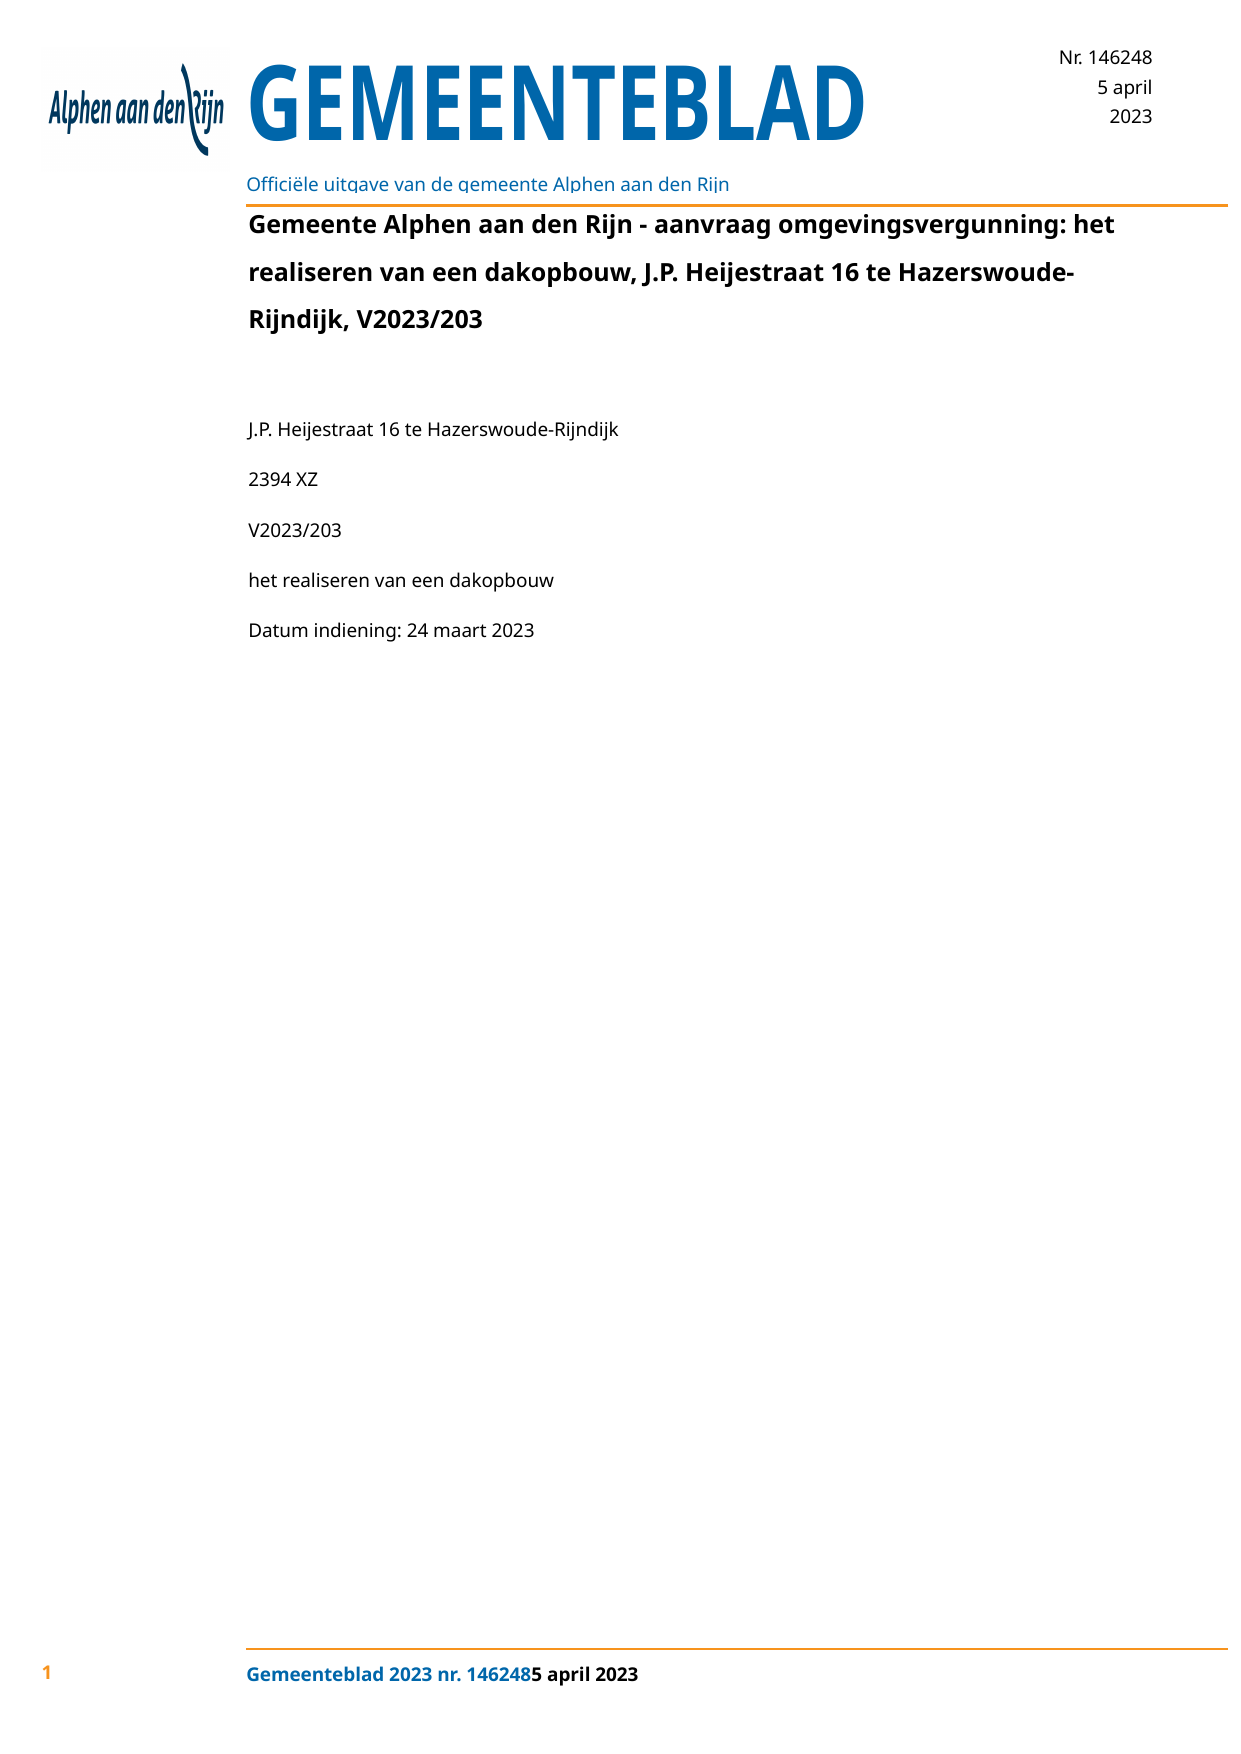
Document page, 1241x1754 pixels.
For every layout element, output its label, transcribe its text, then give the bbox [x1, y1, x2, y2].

text V2023/203 [248, 517, 1152, 542]
text Gemeente Alphen aan den Rijn - aanvraag omgevingsvergunning: het realiseren van een dakopbouw, J.P. Heijestraat 16 te Hazerswoude-Rijndijk, V2023/203 [248, 207, 1152, 336]
text het realiseren van een dakopbouw [248, 567, 1152, 593]
text Datum indiening: 24 maart 2023 [248, 618, 1152, 643]
picture [41, 47, 231, 172]
text J.P. Heijestraat 16 te Hazerswoude-Rijndijk [248, 416, 1152, 442]
text 2394 XZ [248, 466, 1152, 492]
